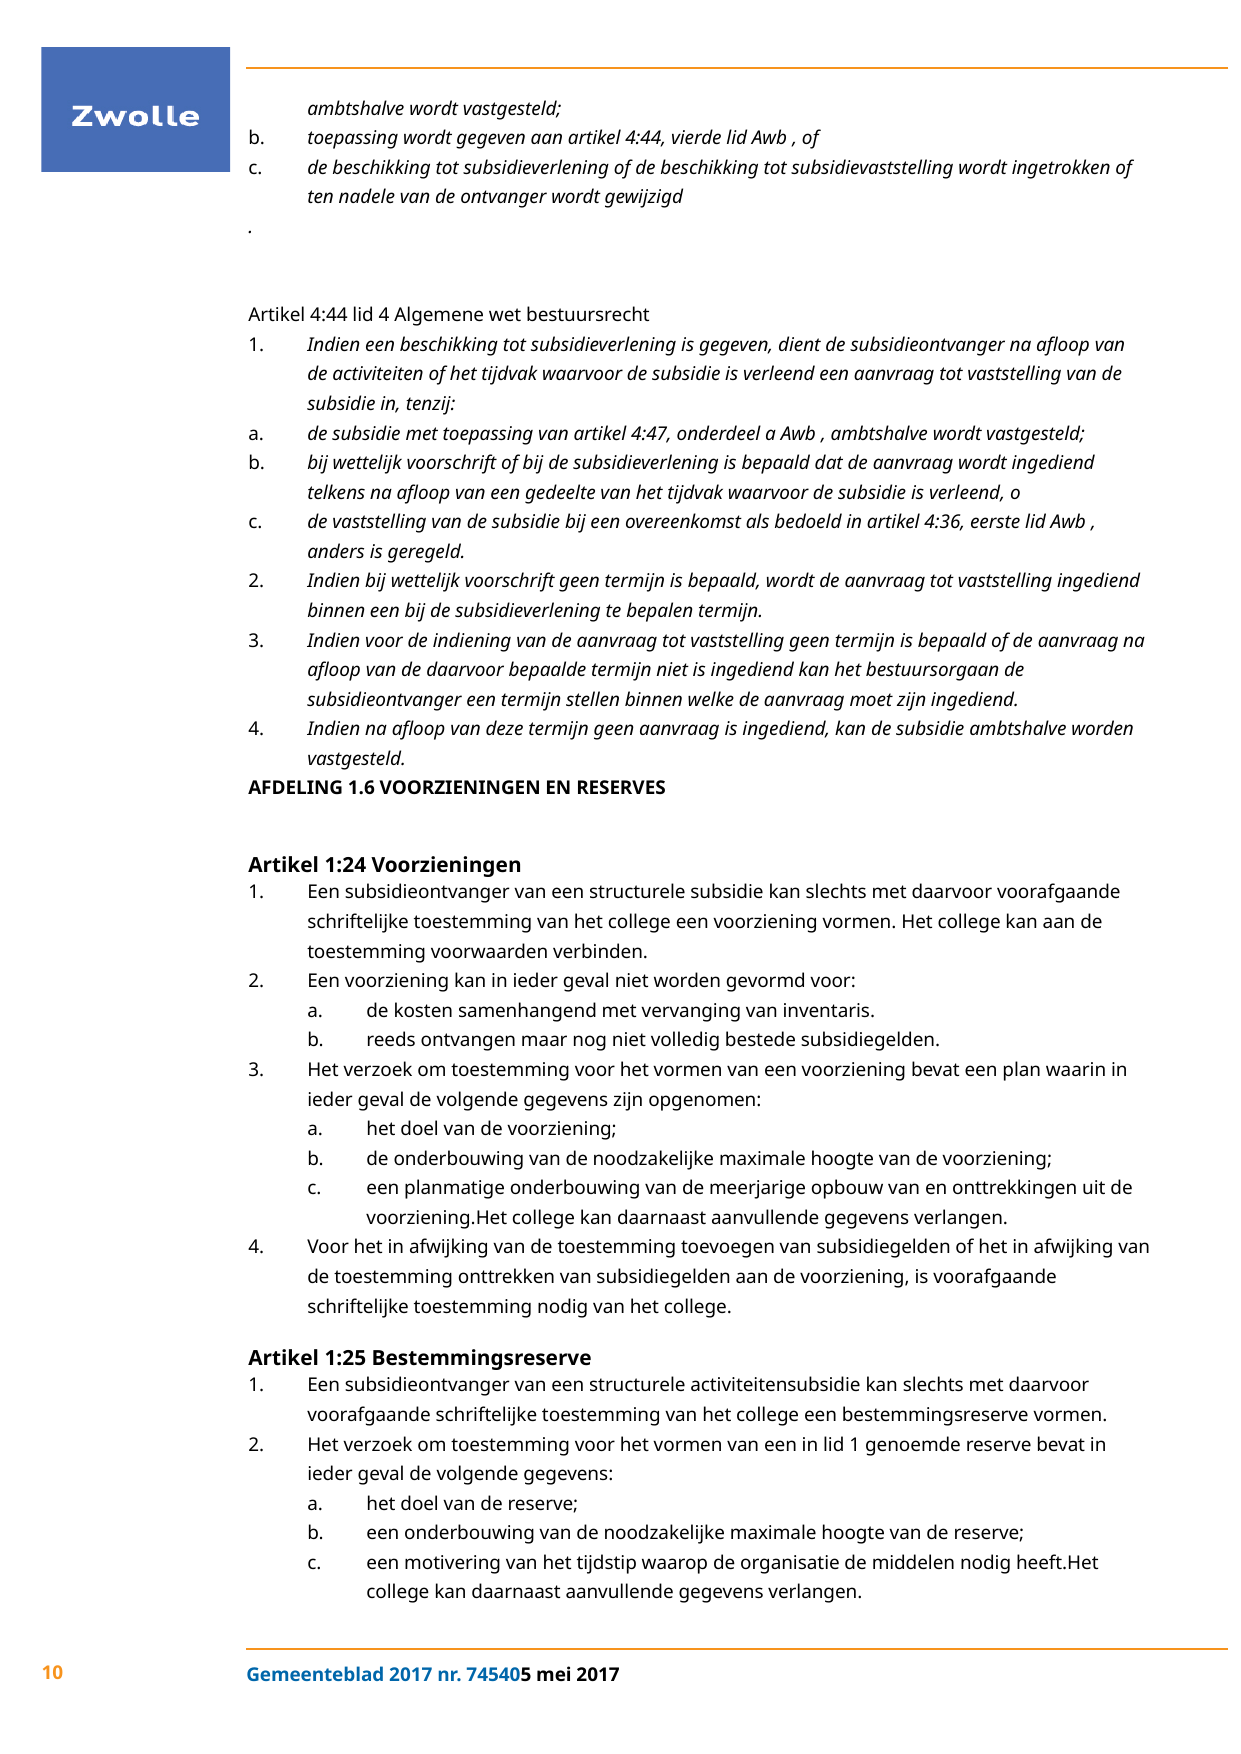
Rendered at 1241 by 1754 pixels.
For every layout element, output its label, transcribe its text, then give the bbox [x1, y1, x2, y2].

list een motivering van het tijdstip waarop de organisatie de middelen nodig heeft.Het college kan daarnaast aanvullende gegevens verlangen. [307, 1549, 1152, 1604]
list de kosten samenhangend met vervanging van inventaris. [307, 997, 1152, 1023]
list Voor het in afwijking van de toestemming toevoegen van subsidiegelden of het in afwijking van de toestemming onttrekken van subsidiegelden aan de voorziening, is voorafgaande schriftelijke toestemming nodig van het college. [248, 1234, 1152, 1318]
list Een subsidieontvanger van een structurele activiteitensubsidie kan slechts met daarvoor voorafgaande schriftelijke toestemming van het college een bestemmingsreserve vormen. [248, 1372, 1152, 1427]
text AFDELING 1.6 VOORZIENINGEN EN RESERVES [248, 774, 1152, 800]
table_header Artikel 4:44 lid 4 Algemene wet bestuursrecht Indien een beschikking tot subsidieverlening is gegeven, dient de subsidieontvanger na afloop van de activiteiten of het tijdvak waarvoor de subsidie is verleend een aanvraag tot vaststelling van de subsidie in, tenzij: de subsidie met toepassing van artikel 4:47, onderdeel a Awb , ambtshalve wordt vastgesteld; bij wettelijk voorschrift of bij de subsidieverlening is bepaald dat de aanvraag wordt ingediend telkens na afloop van een gedeelte van het tijdvak waarvoor de subsidie is verleend, o de vaststelling van de subsidie bij een overeenkomst als bedoeld in artikel 4:36, eerste lid Awb , anders is geregeld. Indien bij wettelijk voorschrift geen termijn is bepaald, wordt de aanvraag tot vaststelling ingediend binnen een bij de subsidieverlening te bepalen termijn. Indien voor de indiening van de aanvraag tot vaststelling geen termijn is bepaald of de aanvraag na afloop van de daarvoor bepaalde termijn niet is ingediend kan het bestuursorgaan de subsidieontvanger een termijn stellen binnen welke de aanvraag moet zijn ingediend. Indien na afloop van deze termijn geen aanvraag is ingediend, kan de subsidie ambtshalve worden vastgesteld. [248, 301, 1152, 771]
text Artikel 1:24 Voorzieningen [248, 850, 1152, 879]
list Een subsidieontvanger van een structurele subsidie kan slechts met daarvoor voorafgaande schriftelijke toestemming van het college een voorziening vormen. Het college kan aan de toestemming voorwaarden verbinden. [248, 879, 1152, 963]
list een onderbouwing van de noodzakelijke maximale hoogte van de reserve; [307, 1519, 1152, 1545]
table_header ambtshalve wordt vastgesteld; toepassing wordt gegeven aan artikel 4:44, vierde lid Awb , of de beschikking tot subsidieverlening of de beschikking tot subsidievaststelling wordt ingetrokken of ten nadele van de ontvanger wordt gewijzigd . [248, 95, 1152, 268]
list Het verzoek om toestemming voor het vormen van een voorziening bevat een plan waarin in ieder geval de volgende gegevens zijn opgenomen: [248, 1056, 1152, 1111]
list een planmatige onderbouwing van de meerjarige opbouw van en onttrekkingen uit de voorziening.Het college kan daarnaast aanvullende gegevens verlangen. [307, 1174, 1152, 1230]
picture [41, 47, 231, 172]
list het doel van de reserve; [307, 1490, 1152, 1516]
list Een voorziening kan in ieder geval niet worden gevormd voor: [248, 967, 1152, 993]
list het doel van de voorziening; [307, 1115, 1152, 1141]
list Het verzoek om toestemming voor het vormen van een in lid 1 genoemde reserve bevat in ieder geval de volgende gegevens: [248, 1431, 1152, 1486]
list reeds ontvangen maar nog niet volledig bestede subsidiegelden. [307, 1027, 1152, 1052]
text Artikel 1:25 Bestemmingsreserve [248, 1343, 1152, 1372]
list de onderbouwing van de noodzakelijke maximale hoogte van de voorziening; [307, 1145, 1152, 1171]
